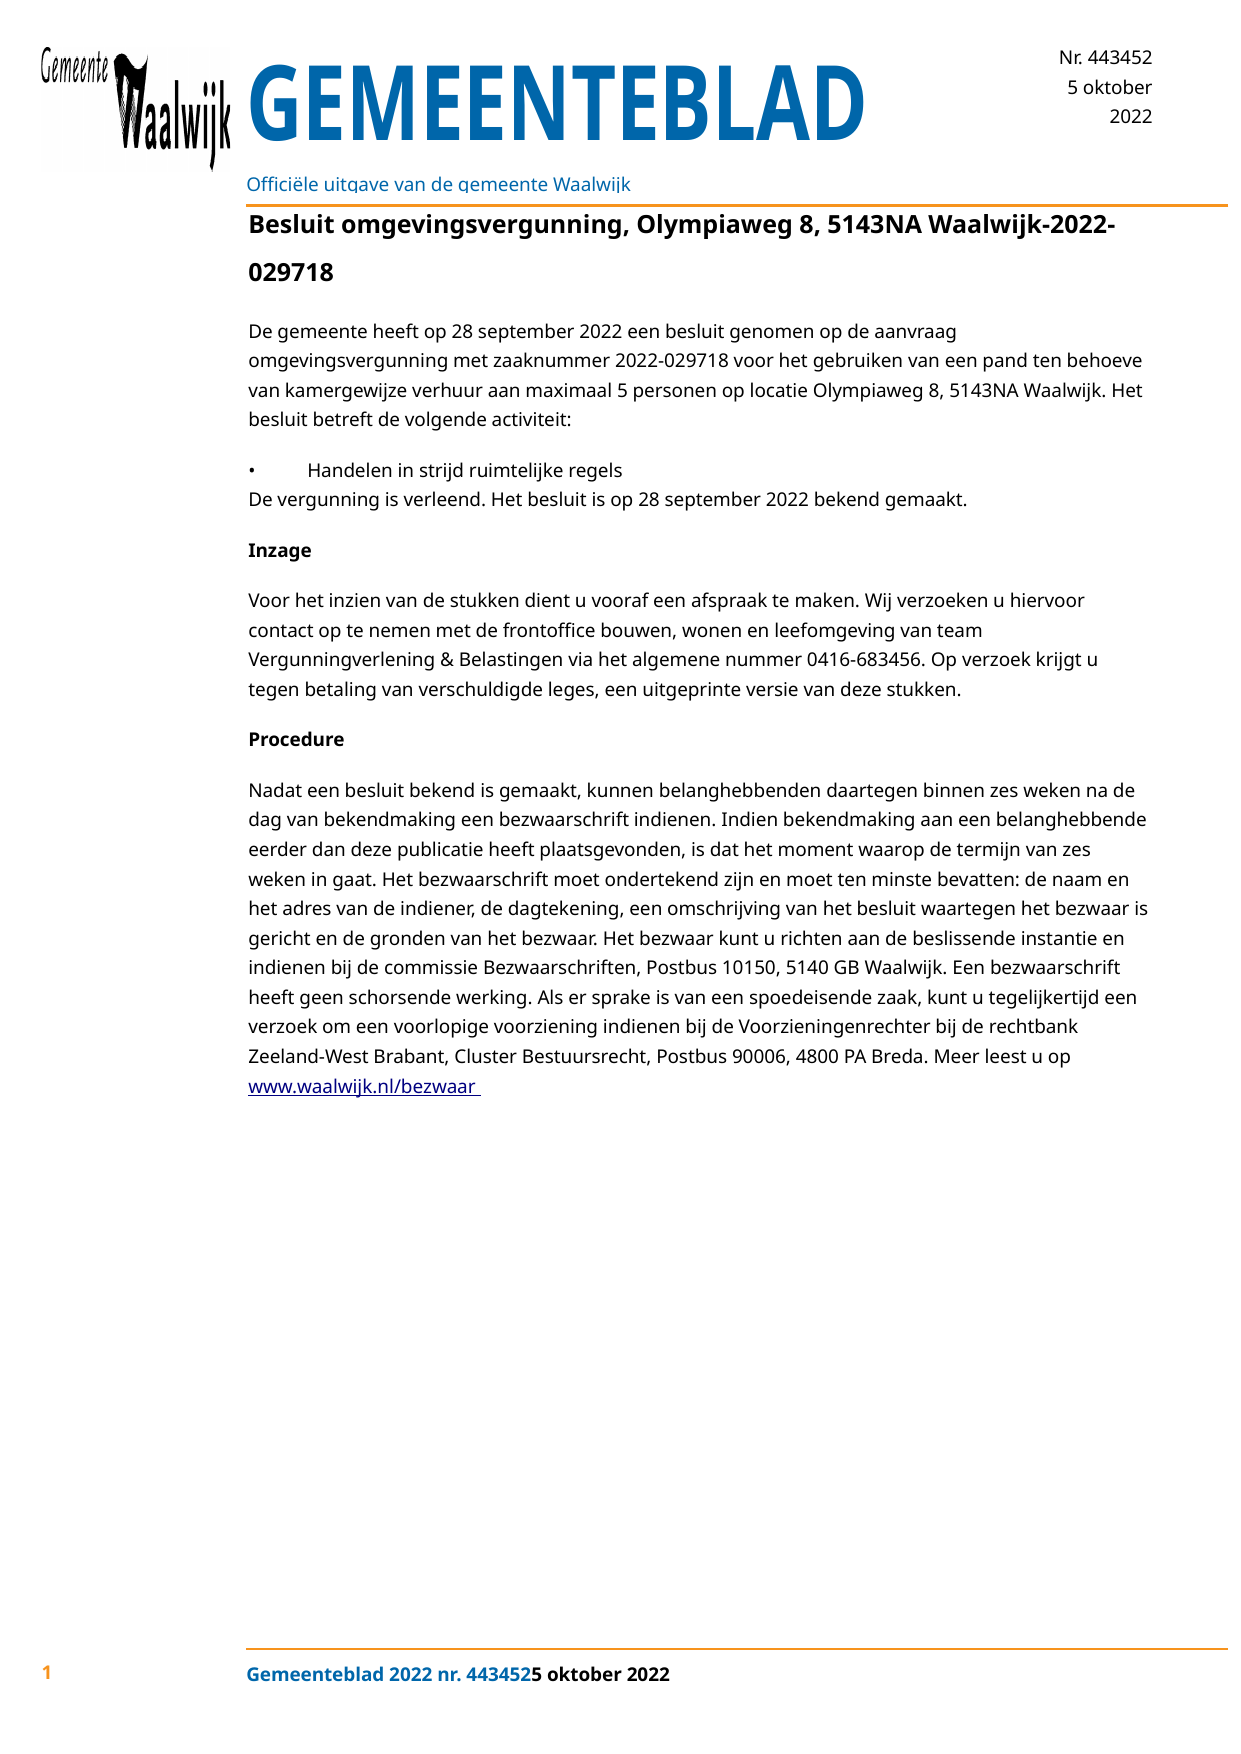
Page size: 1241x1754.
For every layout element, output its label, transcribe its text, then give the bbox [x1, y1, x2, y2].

text Procedure [248, 727, 1152, 752]
text Besluit omgevingsvergunning, Olympiaweg 8, 5143NA Waalwijk-2022-029718 [248, 207, 1152, 288]
text De gemeente heeft op 28 september 2022 een besluit genomen op de aanvraag omgevingsvergunning met zaaknummer 2022-029718 voor het gebruiken van een pand ten behoeve van kamergewijze verhuur aan maximaal 5 personen op locatie Olympiaweg 8, 5143NA Waalwijk. Het besluit betreft de volgende activiteit: [248, 318, 1152, 432]
text Voor het inzien van de stukken dient u vooraf een afspraak te maken. Wij verzoeken u hiervoor contact op te nemen met de frontoffice bouwen, wonen en leefomgeving van team Vergunningverlening & Belastingen via het algemene nummer 0416-683456. Op verzoek krijgt u tegen betaling van verschuldigde leges, een uitgeprinte versie van deze stukken. [248, 587, 1152, 702]
text Inzage [248, 537, 1152, 563]
picture [41, 47, 231, 172]
text De vergunning is verleend. Het besluit is op 28 september 2022 bekend gemaakt. [248, 487, 1152, 512]
text Nadat een besluit bekend is gemaakt, kunnen belanghebbenden daartegen binnen zes weken na de dag van bekendmaking een bezwaarschrift indienen. Indien bekendmaking aan een belanghebbende eerder dan deze publicatie heeft plaatsgevonden, is dat het moment waarop de termijn van zes weken in gaat. Het bezwaarschrift moet ondertekend zijn en moet ten minste bevatten: de naam en het adres van de indiener, de dagtekening, een omschrijving van het besluit waartegen het bezwaar is gericht en de gronden van het bezwaar. Het bezwaar kunt u richten aan de beslissende instantie en indienen bij de commissie Bezwaarschriften, Postbus 10150, 5140 GB Waalwijk. Een bezwaarschrift heeft geen schorsende werking. Als er sprake is van een spoedeisende zaak, kunt u tegelijkertijd een verzoek om een voorlopige voorziening indienen bij de Voorzieningenrechter bij de rechtbank Zeeland-West Brabant, Cluster Bestuursrecht, Postbus 90006, 4800 PA Breda. Meer leest u op www.waalwijk.nl/bezwaar [248, 777, 1152, 1099]
list Handelen in strijd ruimtelijke regels [248, 457, 1152, 483]
